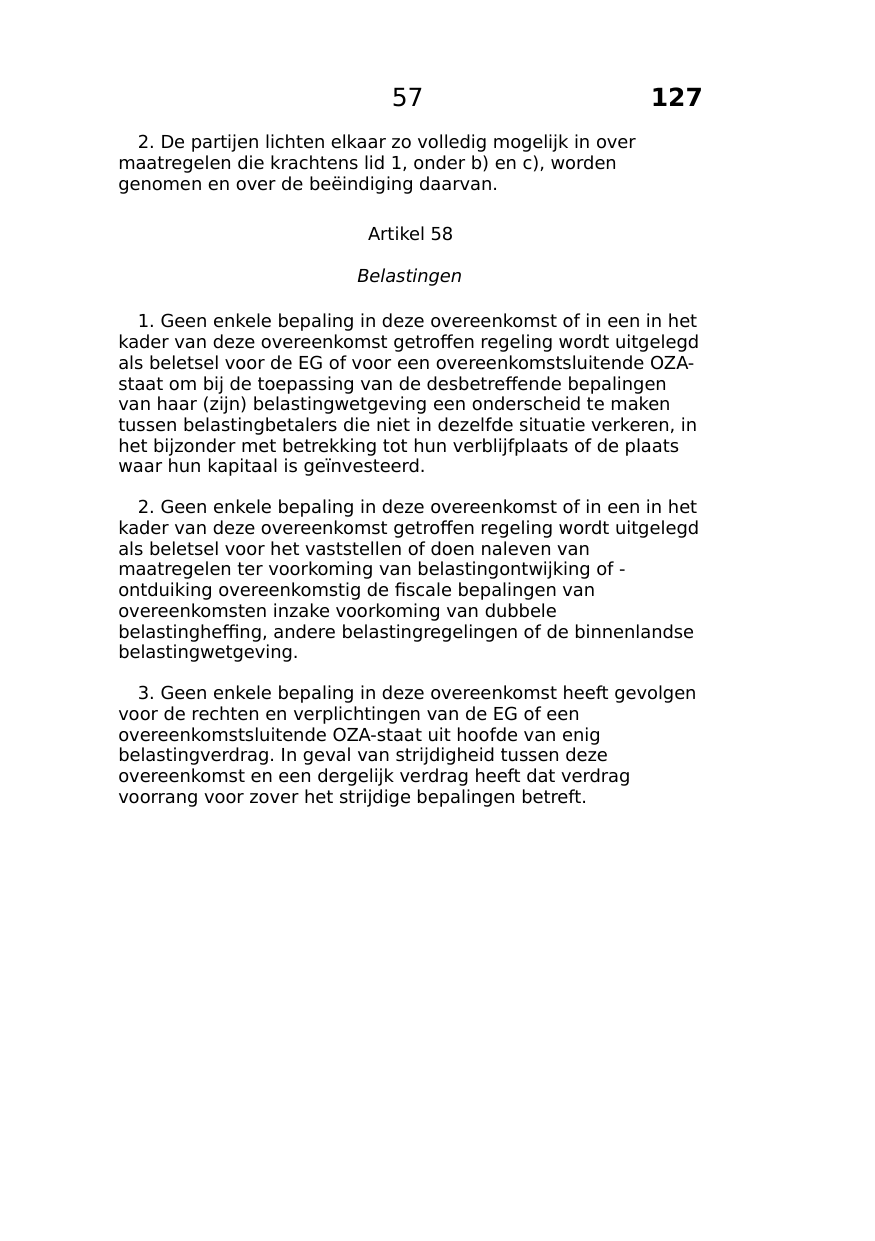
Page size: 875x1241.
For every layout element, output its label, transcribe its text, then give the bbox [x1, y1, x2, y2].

text 2. Geen enkele bepaling in deze overeenkomst of in een in het kader van deze overeenkomst getroffen regeling wordt uitgelegd als beletsel voor het vaststellen of doen naleven van maatregelen ter voorkoming van belastingontwijking of -ontduiking overeenkomstig de fiscale bepalingen van overeenkomsten inzake voorkoming van dubbele belastingheffing, andere belastingregelingen of de binnenlandse belastingwetgeving. [118, 497, 703, 663]
text 1. Geen enkele bepaling in deze overeenkomst of in een in het kader van deze overeenkomst getroffen regeling wordt uitgelegd als beletsel voor de EG of voor een overeenkomstsluitende OZA-staat om bij de toepassing van de desbetreffende bepalingen van haar (zijn) belastingwetgeving een onderscheid te maken tussen belastingbetalers die niet in dezelfde situatie verkeren, in het bijzonder met betrekking tot hun verblijfplaats of de plaats waar hun kapitaal is geïnvesteerd. [118, 311, 703, 477]
text 3. Geen enkele bepaling in deze overeenkomst heeft gevolgen voor de rechten en verplichtingen van de EG of een overeenkomstsluitende OZA-staat uit hoofde van enig belastingverdrag. In geval van strijdigheid tussen deze overeenkomst en een dergelijk verdrag heeft dat verdrag voorrang voor zover het strijdige bepalingen betreft. [118, 683, 703, 807]
subtitle Artikel 58 Belastingen [118, 224, 703, 286]
text 2. De partijen lichten elkaar zo volledig mogelijk in over maatregelen die krachtens lid 1, onder b) en c), worden genomen en over de beëindiging daarvan. [118, 132, 703, 194]
